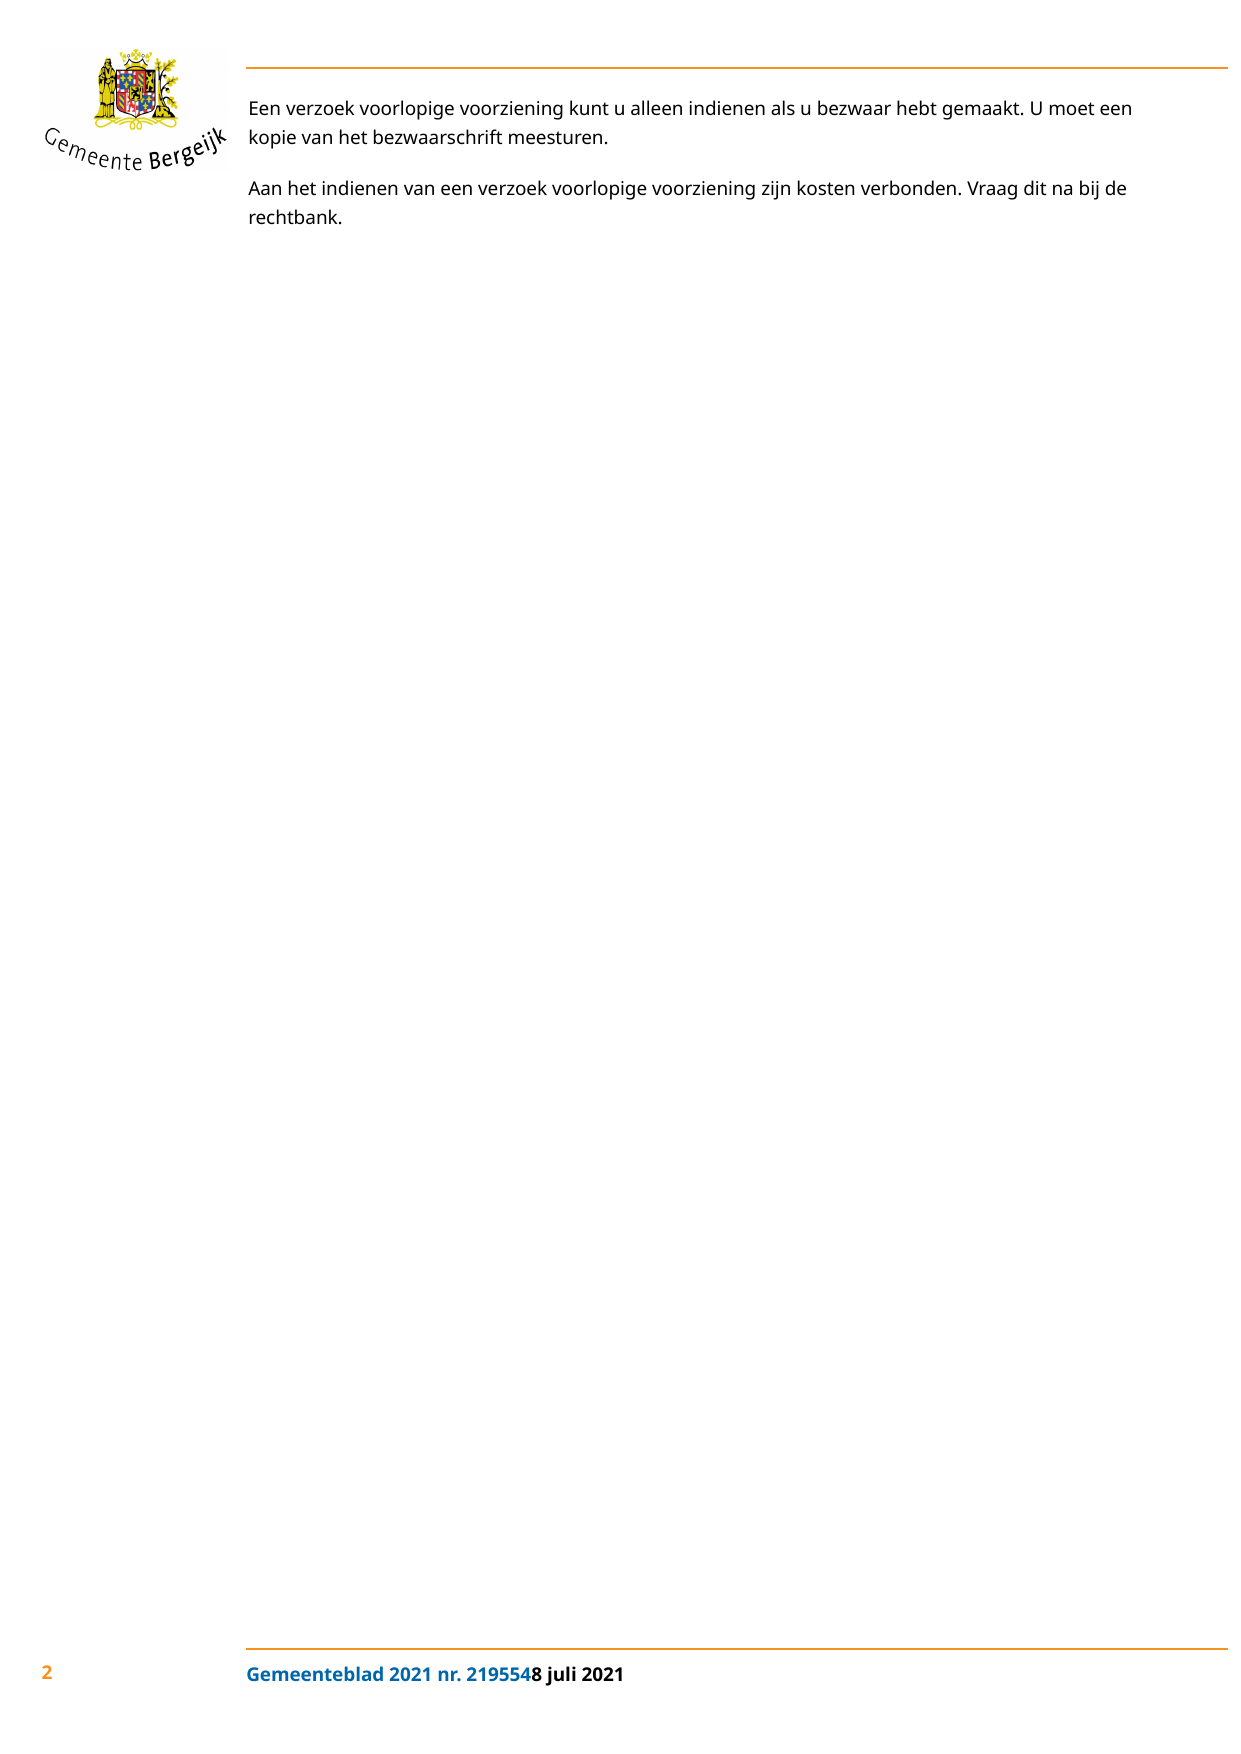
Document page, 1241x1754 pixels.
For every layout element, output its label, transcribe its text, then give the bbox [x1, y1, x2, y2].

picture [41, 47, 231, 172]
text Een verzoek voorlopige voorziening kunt u alleen indienen als u bezwaar hebt gemaakt. U moet een kopie van het bezwaarschrift meesturen. [248, 95, 1152, 150]
text Aan het indienen van een verzoek voorlopige voorziening zijn kosten verbonden. Vraag dit na bij de rechtbank. [248, 175, 1152, 230]
